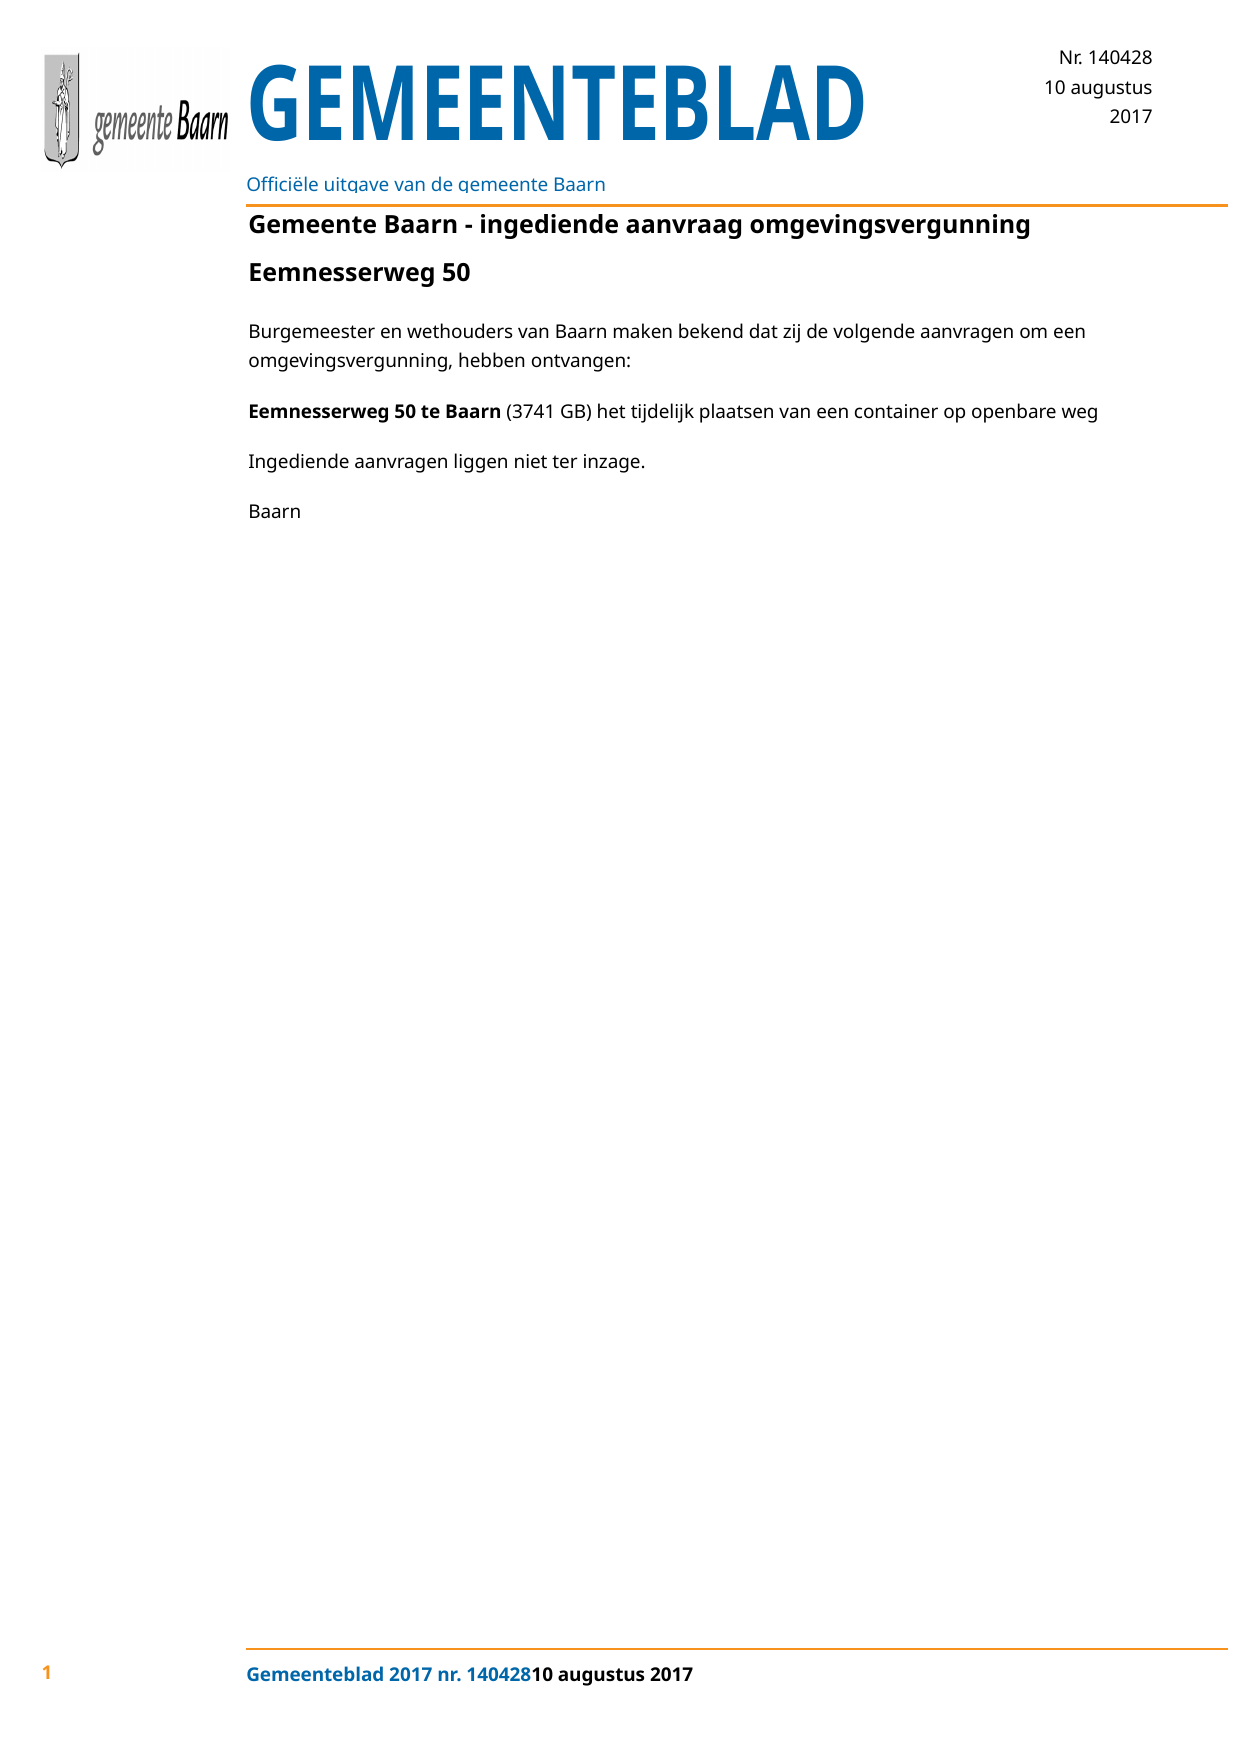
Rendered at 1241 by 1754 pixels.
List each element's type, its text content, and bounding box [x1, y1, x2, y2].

text Gemeente Baarn - ingediende aanvraag omgevingsvergunning Eemnesserweg 50 [248, 207, 1152, 288]
text Burgemeester en wethouders van Baarn maken bekend dat zij de volgende aanvragen om een omgevingsvergunning, hebben ontvangen: [248, 318, 1152, 373]
text Ingediende aanvragen liggen niet ter inzage. [248, 448, 1152, 474]
text Eemnesserweg 50 te Baarn (3741 GB) het tijdelijk plaatsen van een container op openbare weg [248, 398, 1152, 424]
picture [41, 47, 231, 172]
text Baarn [248, 499, 1152, 524]
